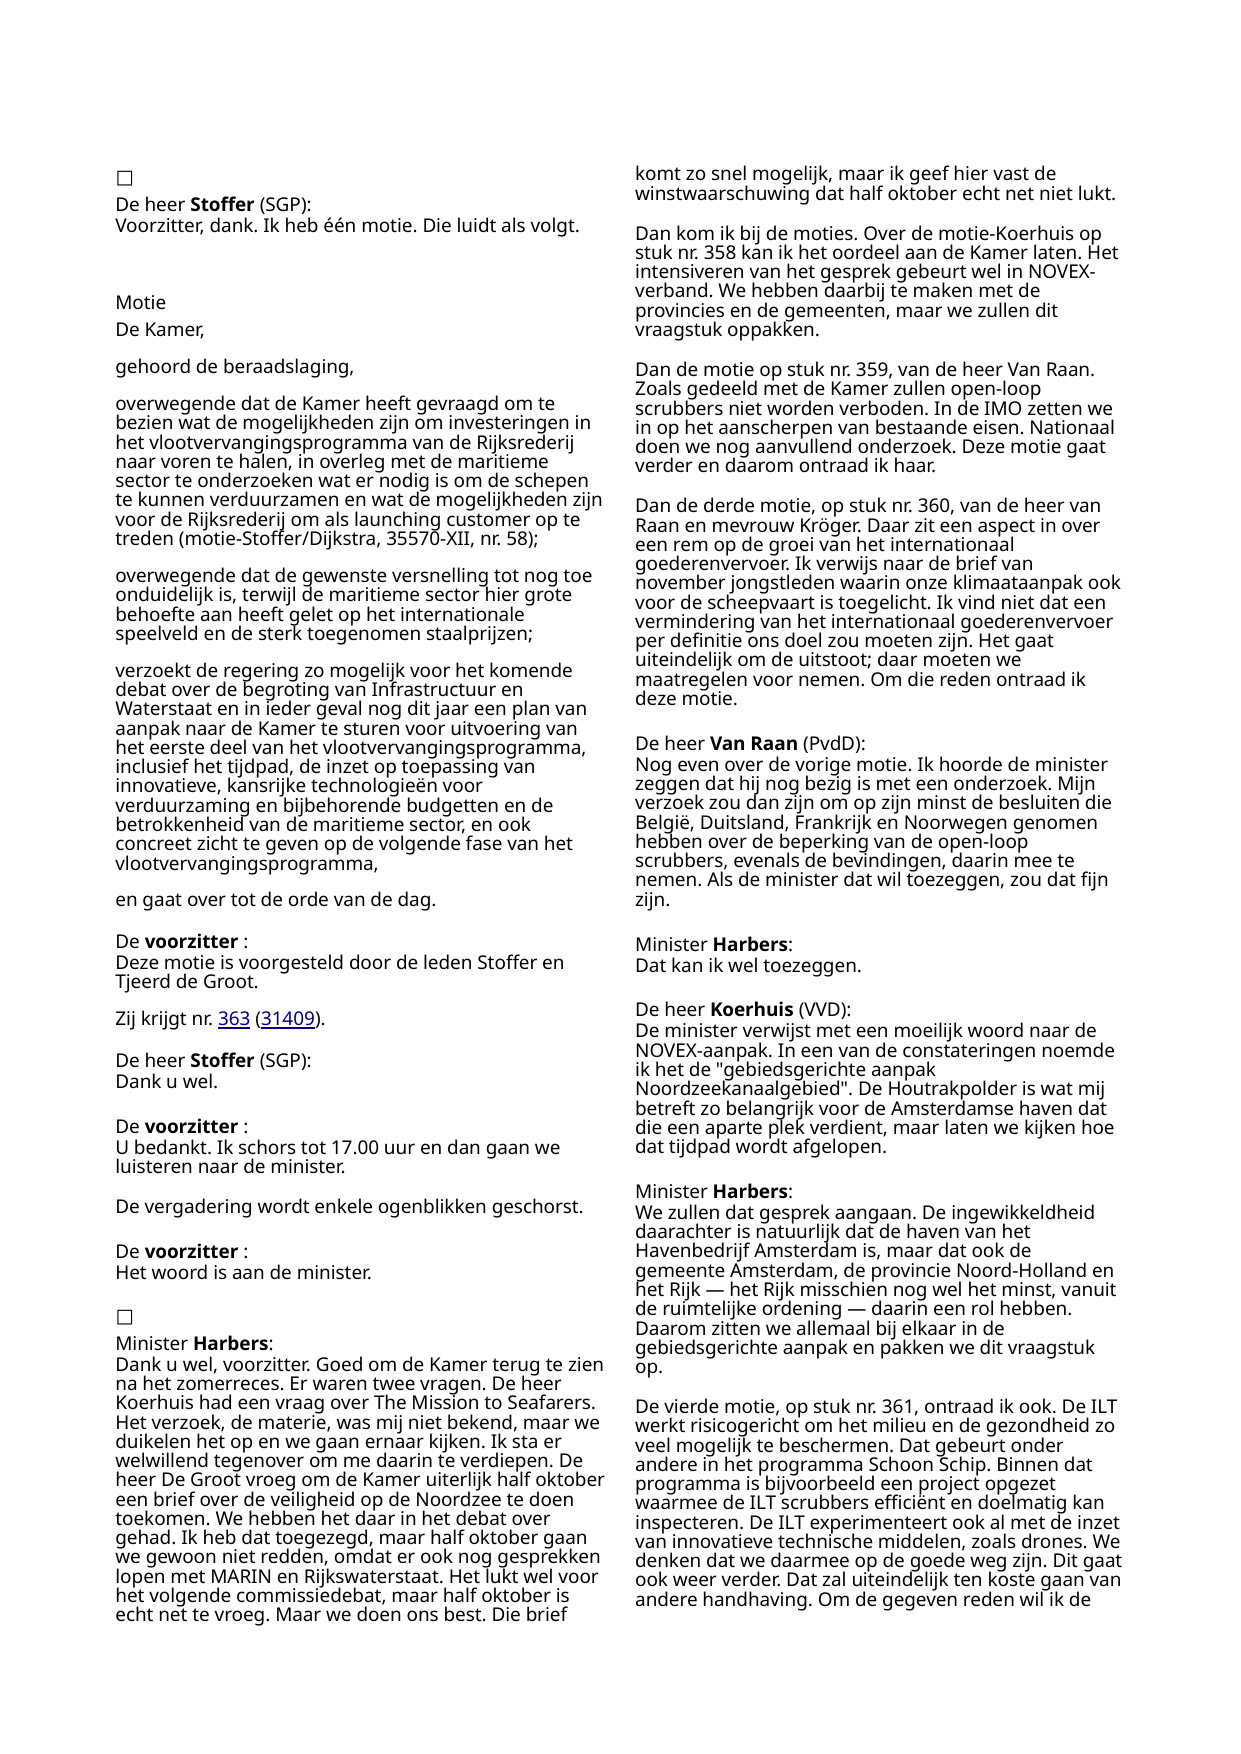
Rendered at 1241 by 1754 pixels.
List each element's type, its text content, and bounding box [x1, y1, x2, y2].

text De vergadering wordt enkele ogenblikken geschorst. [115, 1198, 605, 1218]
text De voorzitter : [115, 1113, 605, 1139]
text De heer Koerhuis (VVD): [635, 997, 1125, 1022]
text Minister Harbers: [635, 931, 1125, 957]
text Zij krijgt nr. 363 (31409). [115, 1010, 605, 1030]
text De heer Stoffer (SGP): [115, 191, 605, 217]
text U bedankt. Ik schors tot 17.00 uur en dan gaan we luisteren naar de minister. [115, 1139, 605, 1178]
text Dan kom ik bij de moties. Over de motie-Koerhuis op stuk nr. 358 kan ik het oordeel aan de Kamer laten. Het intensiveren van het gesprek gebeurt wel in NOVEX-verband. We hebben daarbij te maken met de provincies en de gemeenten, maar we zullen dit vraagstuk oppakken. [635, 224, 1125, 340]
text Nog even over de vorige motie. Ik hoorde de minister zeggen dat hij nog bezig is met een onderzoek. Mijn verzoek zou dan zijn om op zijn minst de besluiten die België, Duitsland, Frankrijk en Noorwegen genomen hebben over de beperking van de open-loop scrubbers, evenals de bevindingen, daarin mee te nemen. Als de minister dat wil toezeggen, zou dat fijn zijn. [635, 756, 1125, 910]
text Dank u wel. [115, 1073, 605, 1092]
text De voorzitter : [115, 928, 605, 954]
text De vierde motie, op stuk nr. 361, ontraad ik ook. De ILT werkt risicogericht om het milieu en de gezondheid zo veel mogelijk te beschermen. Dat gebeurt onder andere in het programma Schoon Schip. Binnen dat programma is bijvoorbeeld een project opgezet waarmee de ILT scrubbers efficiënt en doelmatig kan inspecteren. De ILT experimenteert ook al met de inzet van innovatieve technische middelen, zoals drones. We denken dat we daarmee op de goede weg zijn. Dit gaat ook weer verder. Dat zal uiteindelijk ten koste gaan van andere handhaving. Om de gegeven reden wil ik de [635, 1398, 1125, 1610]
text Dat kan ik wel toezeggen. [635, 957, 1125, 976]
text overwegende dat de Kamer heeft gevraagd om te bezien wat de mogelijkheden zijn om investeringen in het vlootvervangingsprogramma van de Rijksrederij naar voren te halen, in overleg met de maritieme sector te onderzoeken wat er nodig is om de schepen te kunnen verduurzamen en wat de mogelijkheden zijn voor de Rijksrederij om als launching customer op te treden (motie-Stoffer/Dijkstra, 35570-XII, nr. 58); [115, 395, 605, 549]
text ⬜ [115, 165, 605, 191]
text De heer Stoffer (SGP): [115, 1047, 605, 1073]
text overwegende dat de gewenste versnelling tot nog toe onduidelijk is, terwijl de maritieme sector hier grote behoefte aan heeft gelet op het internationale speelveld en de sterk toegenomen staalprijzen; [115, 567, 605, 644]
text De Kamer, [115, 321, 605, 340]
text en gaat over tot de orde van de dag. [115, 891, 605, 911]
text Deze motie is voorgesteld door de leden Stoffer en Tjeerd de Groot. [115, 954, 605, 993]
text Dan de motie op stuk nr. 359, van de heer Van Raan. Zoals gedeeld met de Kamer zullen open-loop scrubbers niet worden verboden. In de IMO zetten we in op het aanscherpen van bestaande eisen. Nationaal doen we nog aanvullend onderzoek. Deze motie gaat verder en daarom ontraad ik haar. [635, 361, 1125, 477]
text De voorzitter : [115, 1238, 605, 1264]
text De minister verwijst met een moeilijk woord naar de NOVEX-aanpak. In een van de constateringen noemde ik het de "gebiedsgerichte aanpak Noordzeekanaalgebied". De Houtrakpolder is wat mij betreft zo belangrijk voor de Amsterdamse haven dat die een aparte plek verdient, maar laten we kijken hoe dat tijdpad wordt afgelopen. [635, 1022, 1125, 1157]
text De heer Van Raan (PvdD): [635, 730, 1125, 756]
text Motie [115, 289, 605, 315]
text Minister Harbers: [635, 1178, 1125, 1204]
text Voorzitter, dank. Ik heb één motie. Die luidt als volgt. [115, 217, 605, 236]
text Dank u wel, voorzitter. Goed om de Kamer terug te zien na het zomerreces. Er waren twee vragen. De heer Koerhuis had een vraag over The Mission to Seafarers. Het verzoek, de materie, was mij niet bekend, maar we duikelen het op en we gaan ernaar kijken. Ik sta er welwillend tegenover om me daarin te verdiepen. De heer De Groot vroeg om de Kamer uiterlijk half oktober een brief over de veiligheid op de Noordzee te doen toekomen. We hebben het daar in het debat over gehad. Ik heb dat toegezegd, maar half oktober gaan we gewoon niet redden, omdat er ook nog gesprekken lopen met MARIN en Rijkswaterstaat. Het lukt wel voor het volgende commissiedebat, maar half oktober is echt net te vroeg. Maar we doen ons best. Die brief [115, 1356, 605, 1626]
text Minister Harbers: [115, 1330, 605, 1356]
text We zullen dat gesprek aangaan. De ingewikkeldheid daarachter is natuurlijk dat de haven van het Havenbedrijf Amsterdam is, maar dat ook de gemeente Amsterdam, de provincie Noord-Holland en het Rijk — het Rijk misschien nog wel het minst, vanuit de ruimtelijke ordening — daarin een rol hebben. Daarom zitten we allemaal bij elkaar in de gebiedsgerichte aanpak en pakken we dit vraagstuk op. [635, 1204, 1125, 1377]
text gehoord de beraadslaging, [115, 358, 605, 377]
text Het woord is aan de minister. [115, 1264, 605, 1283]
text Dan de derde motie, op stuk nr. 360, van de heer van Raan en mevrouw Kröger. Daar zit een aspect in over een rem op de groei van het internationaal goederenvervoer. Ik verwijs naar de brief van november jongstleden waarin onze klimaataanpak ook voor de scheepvaart is toegelicht. Ik vind niet dat een vermindering van het internationaal goederenvervoer per definitie ons doel zou moeten zijn. Het gaat uiteindelijk om de uitstoot; daar moeten we maatregelen voor nemen. Om die reden ontraad ik deze motie. [635, 497, 1125, 709]
text ⬜ [115, 1304, 605, 1330]
text verzoekt de regering zo mogelijk voor het komende debat over de begroting van Infrastructuur en Waterstaat en in ieder geval nog dit jaar een plan van aanpak naar de Kamer te sturen voor uitvoering van het eerste deel van het vlootvervangingsprogramma, inclusief het tijdpad, de inzet op toepassing van innovatieve, kansrijke technologieën voor verduurzaming en bijbehorende budgetten en de betrokkenheid van de maritieme sector, en ook concreet zicht te geven op de volgende fase van het vlootvervangingsprogramma, [115, 662, 605, 874]
text komt zo snel mogelijk, maar ik geef hier vast de winstwaarschuwing dat half oktober echt net niet lukt. [635, 165, 1125, 204]
